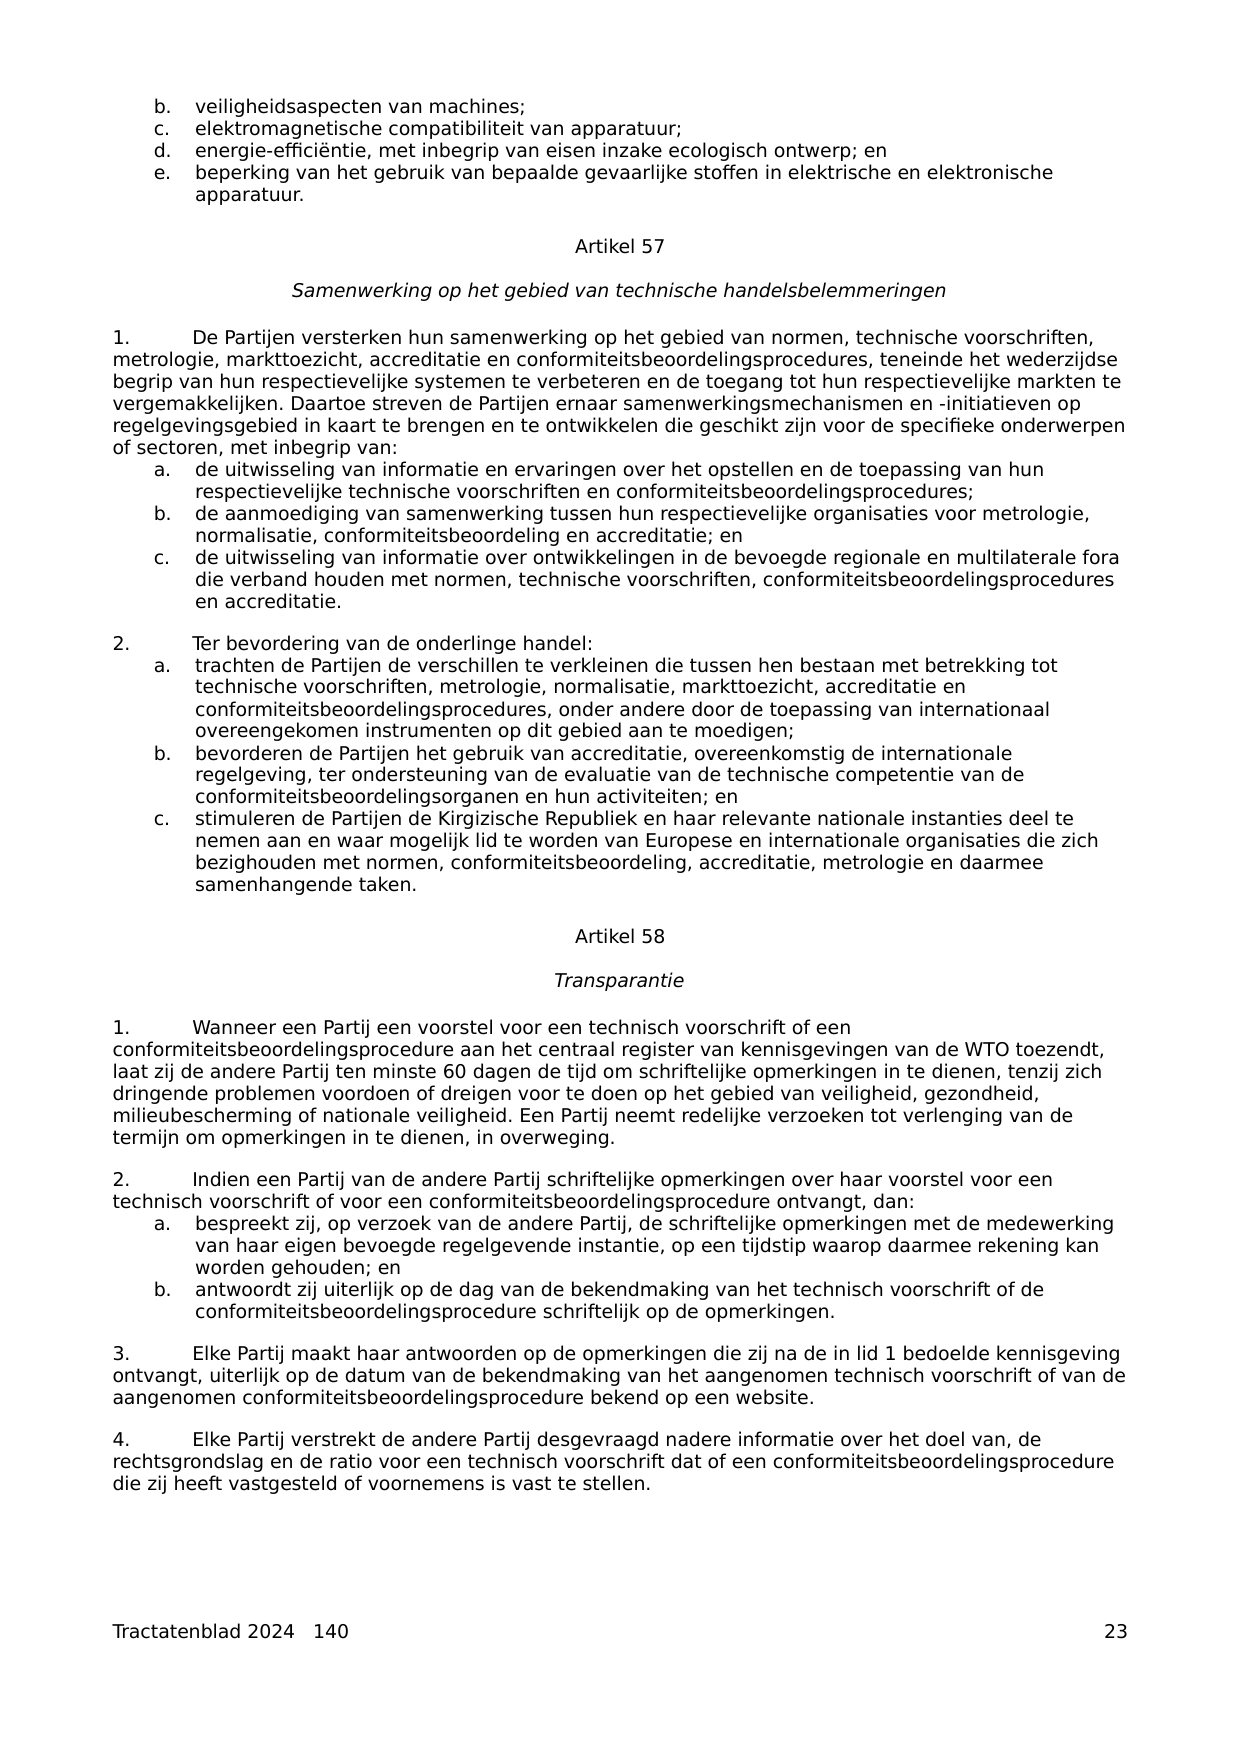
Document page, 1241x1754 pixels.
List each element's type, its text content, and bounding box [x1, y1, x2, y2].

text b. de aanmoediging van samenwerking tussen hun respectievelijke organisaties voor metrologie, normalisatie, conformiteitsbeoordeling en accreditatie; en [153, 503, 1128, 547]
text 2. Ter bevordering van de onderlinge handel: [112, 632, 1128, 654]
text a. bespreekt zij, op verzoek van de andere Partij, de schriftelijke opmerkingen met de medewerking van haar eigen bevoegde regelgevende instantie, op een tijdstip waarop daarmee rekening kan worden gehouden; en [153, 1213, 1128, 1279]
text 1. De Partijen versterken hun samenwerking op het gebied van normen, technische voorschriften, metrologie, markttoezicht, accreditatie en conformiteitsbeoordelingsprocedures, teneinde het wederzijdse begrip van hun respectievelijke systemen te verbeteren en de toegang tot hun respectievelijke markten te vergemakkelijken. Daartoe streven de Partijen ernaar samenwerkingsmechanismen en -initiatieven op regelgevingsgebied in kaart te brengen en te ontwikkelen die geschikt zijn voor de specifieke onderwerpen of sectoren, met inbegrip van: [112, 327, 1128, 459]
text a. trachten de Partijen de verschillen te verkleinen die tussen hen bestaan met betrekking tot technische voorschriften, metrologie, normalisatie, markttoezicht, accreditatie en conformiteitsbeoordelingsprocedures, onder andere door de toepassing van internationaal overeengekomen instrumenten op dit gebied aan te moedigen; [153, 654, 1128, 742]
text a. de uitwisseling van informatie en ervaringen over het opstellen en de toepassing van hun respectievelijke technische voorschriften en conformiteitsbeoordelingsprocedures; [153, 459, 1128, 503]
text b. veiligheidsaspecten van machines; [153, 96, 1128, 118]
text c. elektromagnetische compatibiliteit van apparatuur; [153, 118, 1128, 140]
text 1. Wanneer een Partij een voorstel voor een technisch voorschrift of een conformiteitsbeoordelingsprocedure aan het centraal register van kennisgevingen van de WTO toezendt, laat zij de andere Partij ten minste 60 dagen de tijd om schriftelijke opmerkingen in te dienen, tenzij zich dringende problemen voordoen of dreigen voor te doen op het gebied van veiligheid, gezondheid, milieubescherming of nationale veiligheid. Een Partij neemt redelijke verzoeken tot verlenging van de termijn om opmerkingen in te dienen, in overweging. [112, 1017, 1128, 1149]
text 4. Elke Partij verstrekt de andere Partij desgevraagd nadere informatie over het doel van, de rechtsgrondslag en de ratio voor een technisch voorschrift dat of een conformiteitsbeoordelingsprocedure die zij heeft vastgesteld of voornemens is vast te stellen. [112, 1429, 1128, 1495]
text b. bevorderen de Partijen het gebruik van accreditatie, overeenkomstig de internationale regelgeving, ter ondersteuning van de evaluatie van de technische competentie van de conformiteitsbeoordelingsorganen en hun activiteiten; en [153, 742, 1128, 808]
text 2. Indien een Partij van de andere Partij schriftelijke opmerkingen over haar voorstel voor een technisch voorschrift of voor een conformiteitsbeoordelingsprocedure ontvangt, dan: [112, 1169, 1128, 1213]
text 3. Elke Partij maakt haar antwoorden op de opmerkingen die zij na de in lid 1 bedoelde kennisgeving ontvangt, uiterlijk op de datum van de bekendmaking van het aangenomen technisch voorschrift of van de aangenomen conformiteitsbeoordelingsprocedure bekend op een website. [112, 1343, 1128, 1409]
text e. beperking van het gebruik van bepaalde gevaarlĳke stoffen in elektrische en elektronische apparatuur. [153, 162, 1128, 206]
subtitle Artikel 58 Transparantie [112, 926, 1128, 992]
subtitle Artikel 57 Samenwerking op het gebied van technische handelsbelemmeringen [112, 236, 1128, 302]
text c. de uitwisseling van informatie over ontwikkelingen in de bevoegde regionale en multilaterale fora die verband houden met normen, technische voorschriften, conformiteitsbeoordelingsprocedures en accreditatie. [153, 547, 1128, 612]
text d. energie-efficiëntie, met inbegrip van eisen inzake ecologisch ontwerp; en [153, 140, 1128, 162]
text c. stimuleren de Partijen de Kirgizische Republiek en haar relevante nationale instanties deel te nemen aan en waar mogelijk lid te worden van Europese en internationale organisaties die zich bezighouden met normen, conformiteitsbeoordeling, accreditatie, metrologie en daarmee samenhangende taken. [153, 808, 1128, 896]
text b. antwoordt zij uiterlijk op de dag van de bekendmaking van het technisch voorschrift of de conformiteitsbeoordelingsprocedure schriftelijk op de opmerkingen. [153, 1279, 1128, 1323]
